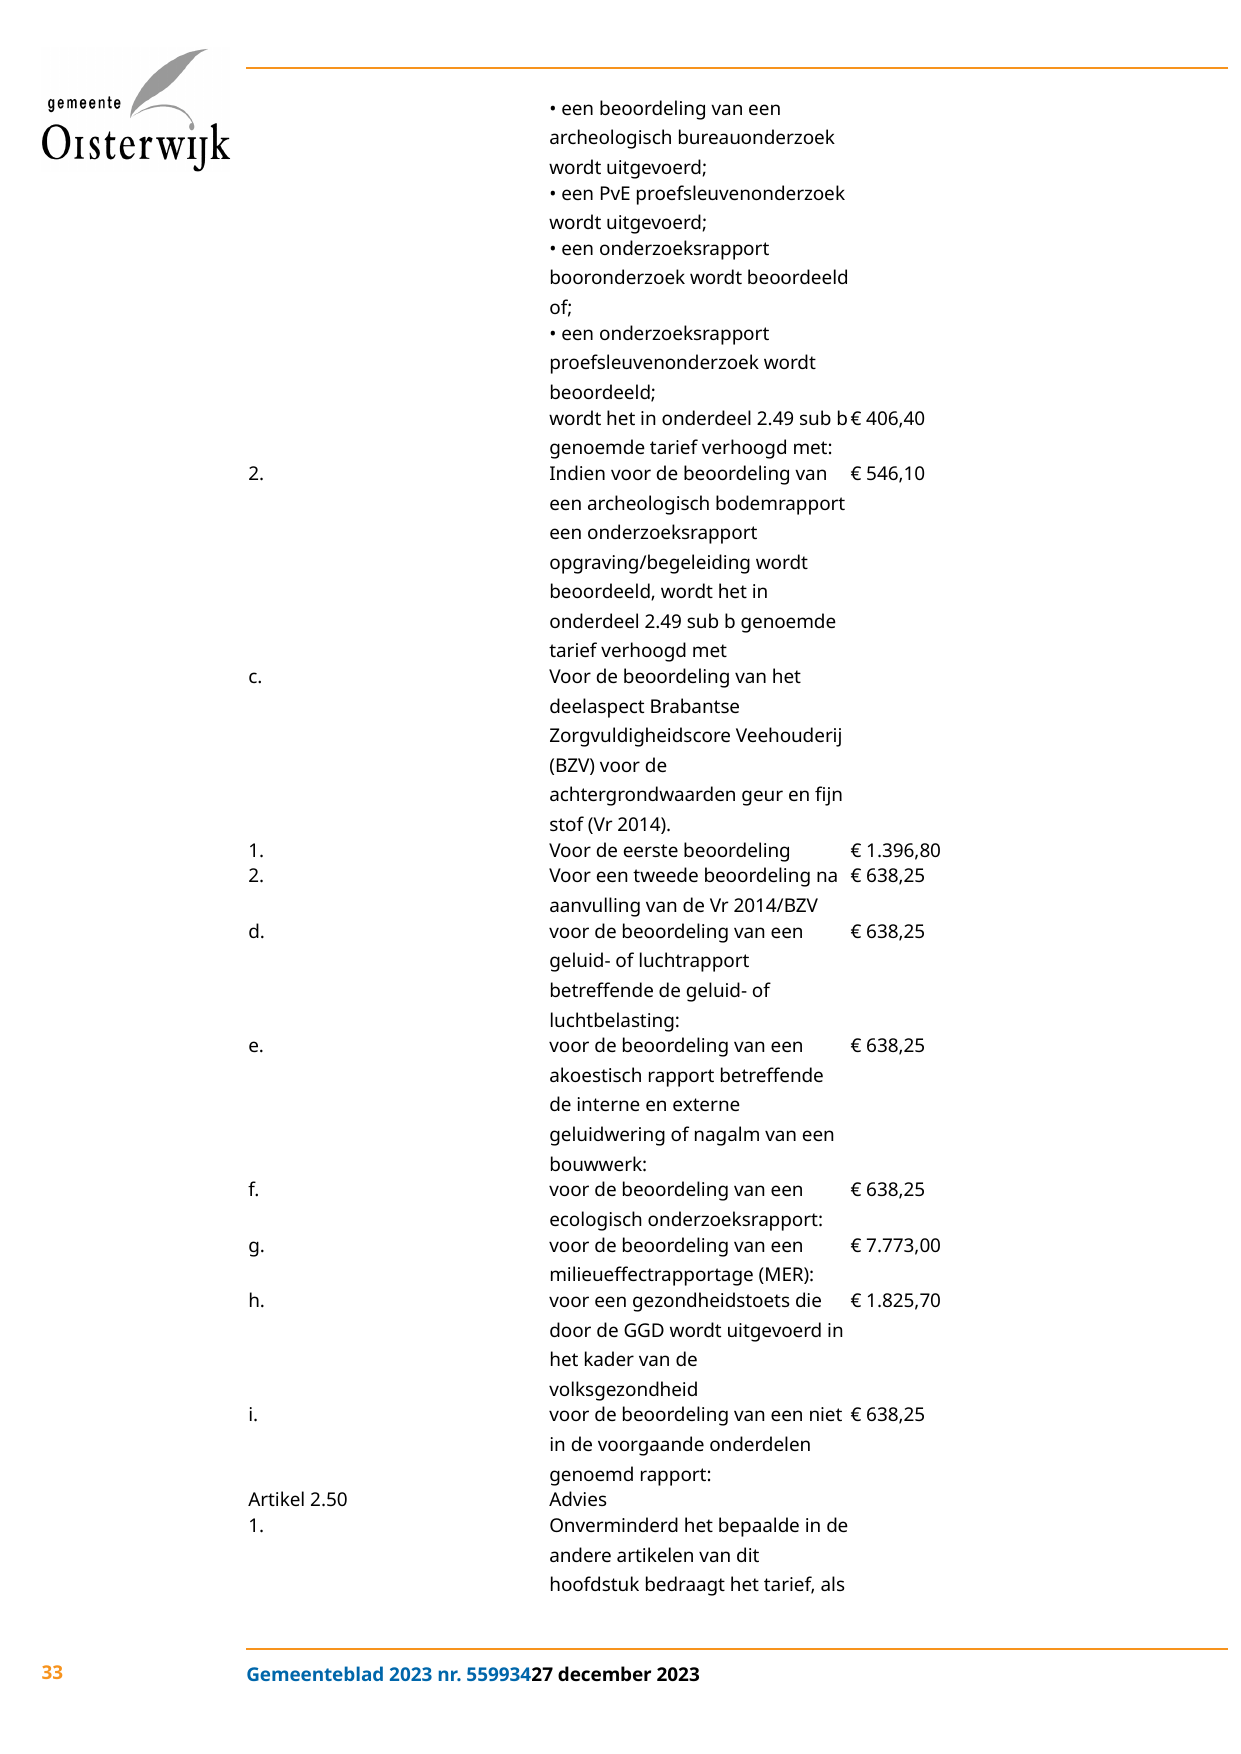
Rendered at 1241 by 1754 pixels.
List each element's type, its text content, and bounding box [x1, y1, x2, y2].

table_cell • een beoordeling van een archeologisch bureauonderzoek wordt uitgevoerd; [549, 95, 850, 180]
table_cell • een PvE proefsleuvenonderzoek wordt uitgevoerd; [549, 180, 850, 235]
table_cell Advies [549, 1487, 850, 1512]
table_cell 2. [248, 460, 549, 663]
table_cell [850, 235, 1152, 320]
table_cell f. [248, 1177, 549, 1232]
table_cell wordt het in onderdeel 2.49 sub b genoemde tarief verhoogd met: [549, 405, 850, 460]
table_cell e. [248, 1033, 549, 1177]
table_cell [850, 1487, 1152, 1512]
picture [41, 47, 231, 172]
table_cell € 546,10 [850, 460, 1152, 663]
table_cell • een onderzoeksrapport proefsleuvenonderzoek wordt beoordeeld; [549, 320, 850, 405]
table_cell 2. [248, 863, 549, 918]
table_cell Voor de beoordeling van het deelaspect Brabantse Zorgvuldigheidscore Veehouderij (BZV) voor de achtergrondwaarden geur en fijn stof (Vr 2014). [549, 663, 850, 837]
table_cell Indien voor de beoordeling van een archeologisch bodemrapport een onderzoeksrapport opgraving/begeleiding wordt beoordeeld, wordt het in onderdeel 2.49 sub b genoemde tarief verhoogd met [549, 460, 850, 663]
table_cell € 638,25 [850, 1033, 1152, 1177]
table_cell [850, 95, 1152, 180]
table_cell • een onderzoeksrapport booronderzoek wordt beoordeeld of; [549, 235, 850, 320]
table_cell [248, 180, 549, 235]
table_cell Onverminderd het bepaalde in de andere artikelen van dit hoofdstuk bedraagt het tarief, als [549, 1512, 850, 1597]
table_cell [850, 320, 1152, 405]
table_cell [248, 95, 549, 180]
table_cell c. [248, 663, 549, 837]
table_cell [248, 405, 549, 460]
table_cell voor de beoordeling van een milieueffectrapportage (MER): [549, 1232, 850, 1287]
table_cell voor een gezondheidstoets die door de GGD wordt uitgevoerd in het kader van de volksgezondheid [549, 1287, 850, 1402]
table_cell g. [248, 1232, 549, 1287]
table_cell Artikel 2.50 [248, 1487, 549, 1512]
table_cell [850, 663, 1152, 837]
table_cell € 638,25 [850, 1402, 1152, 1487]
table_cell € 1.825,70 [850, 1287, 1152, 1402]
table_cell € 638,25 [850, 1177, 1152, 1232]
table_cell € 7.773,00 [850, 1232, 1152, 1287]
table_cell voor de beoordeling van een niet in de voorgaande onderdelen genoemd rapport: [549, 1402, 850, 1487]
table_cell € 406,40 [850, 405, 1152, 460]
table_cell € 1.396,80 [850, 837, 1152, 863]
table_cell i. [248, 1402, 549, 1487]
table_cell 1. [248, 837, 549, 863]
table_cell Voor een tweede beoordeling na aanvulling van de Vr 2014/BZV [549, 863, 850, 918]
table_cell voor de beoordeling van een ecologisch onderzoeksrapport: [549, 1177, 850, 1232]
table_cell [850, 180, 1152, 235]
table_cell € 638,25 [850, 918, 1152, 1032]
table_cell [248, 235, 549, 320]
table_cell 1. [248, 1512, 549, 1597]
table_cell voor de beoordeling van een akoestisch rapport betreffende de interne en externe geluidwering of nagalm van een bouwwerk: [549, 1033, 850, 1177]
table_cell € 638,25 [850, 863, 1152, 918]
table_cell Voor de eerste beoordeling [549, 837, 850, 863]
table_cell d. [248, 918, 549, 1032]
table_cell h. [248, 1287, 549, 1402]
table_cell voor de beoordeling van een geluid- of luchtrapport betreffende de geluid- of luchtbelasting: [549, 918, 850, 1032]
table_cell [850, 1512, 1152, 1597]
table_cell [248, 320, 549, 405]
